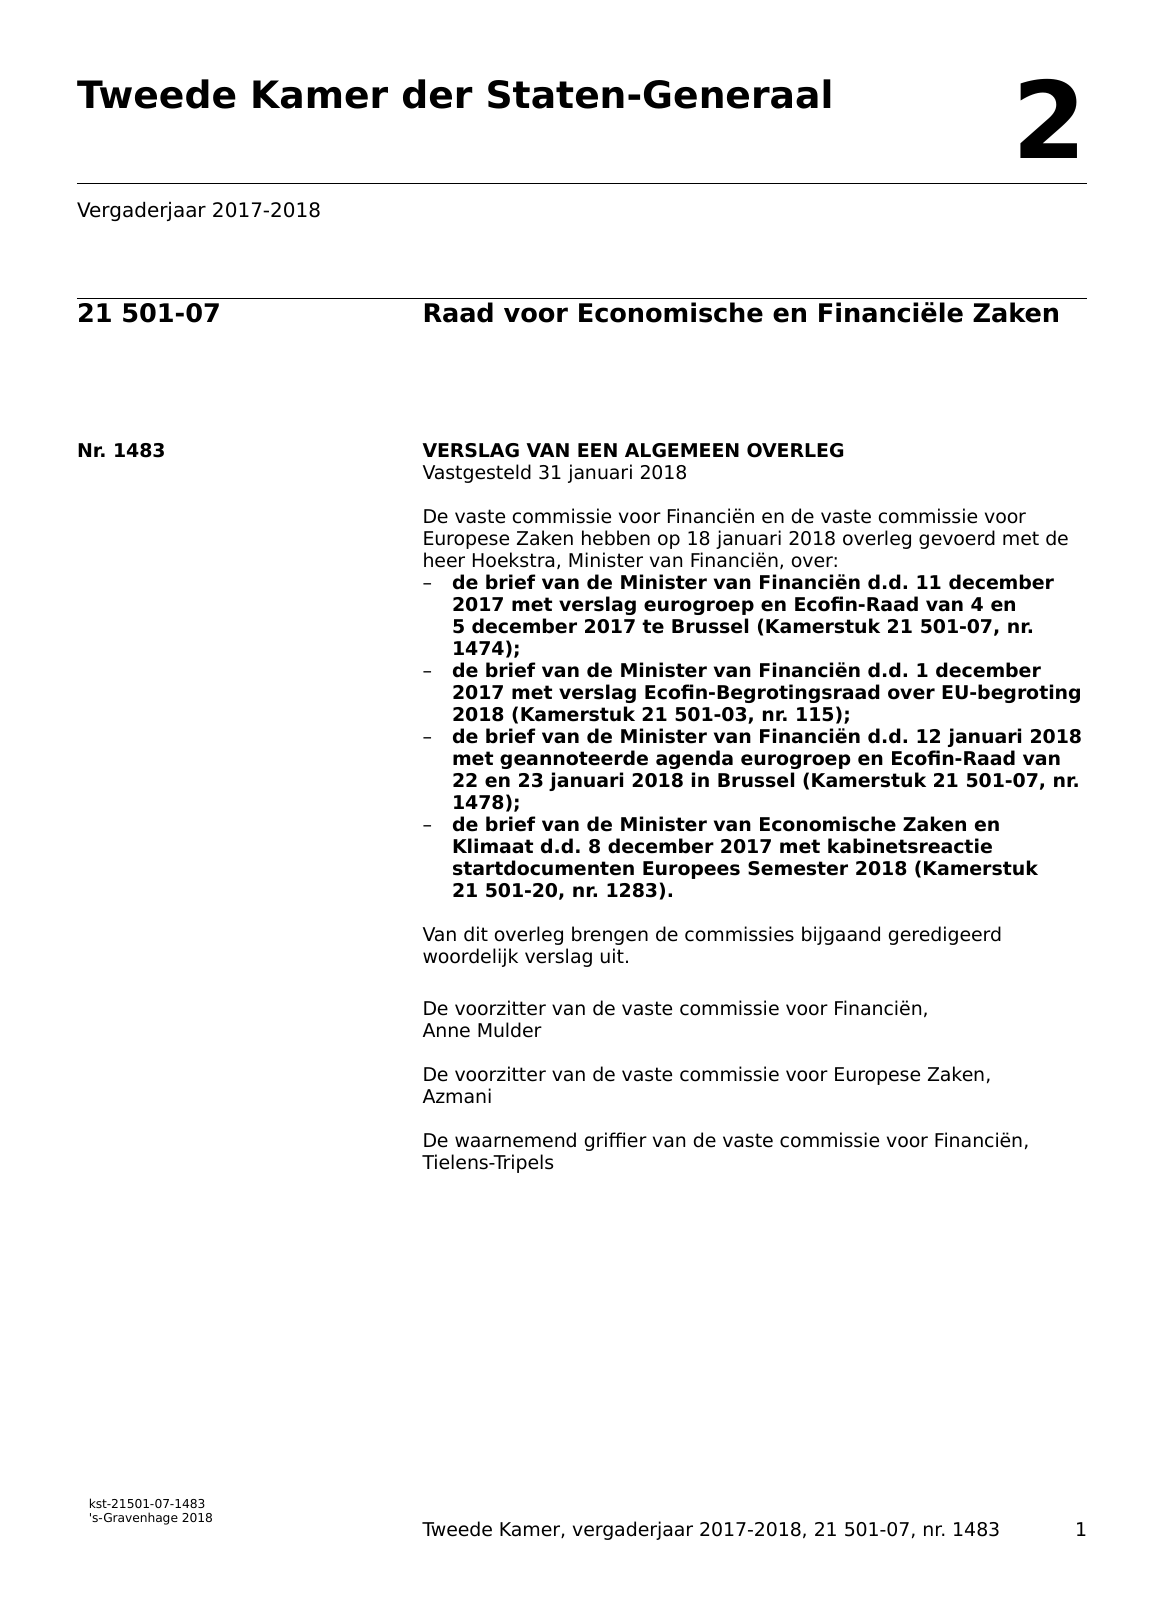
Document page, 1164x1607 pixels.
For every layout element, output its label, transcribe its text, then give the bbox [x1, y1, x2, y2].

table_header Tweede Kamer der Staten-Generaal [77, 59, 886, 183]
text De waarnemend griffier van de vaste commissie voor Financiën, Tielens-Tripels [422, 1130, 1087, 1174]
text – de brief van de Minister van Financiën d.d. 12 januari 2018 met geannoteerde agenda eurogroep en Ecofin-Raad van 22 en 23 januari 2018 in Brussel (Kamerstuk 21 501-07, nr. 1478); [422, 726, 1087, 813]
table_cell Vergaderjaar 2017-2018 [77, 184, 1087, 298]
subtitle 21 501-07 Raad voor Economische en Financiële Zaken [77, 299, 1087, 329]
subtitle Nr. 1483 VERSLAG VAN EEN ALGEMEEN OVERLEG [77, 440, 1087, 462]
text – de brief van de Minister van Economische Zaken en Klimaat d.d. 8 december 2017 met kabinetsreactie startdocumenten Europees Semester 2018 (Kamerstuk 21 501-20, nr. 1283). [422, 813, 1087, 901]
text De voorzitter van de vaste commissie voor Europese Zaken, Azmani [422, 1064, 1087, 1108]
table_header 2 [886, 59, 1087, 183]
text 's-Gravenhage 2018 [88, 1511, 323, 1525]
text – de brief van de Minister van Financiën d.d. 11 december 2017 met verslag eurogroep en Ecofin-Raad van 4 en 5 december 2017 te Brussel (Kamerstuk 21 501-07, nr. 1474); [422, 572, 1087, 660]
text – de brief van de Minister van Financiën d.d. 1 december 2017 met verslag Ecofin-Begrotingsraad over EU-begroting 2018 (Kamerstuk 21 501-03, nr. 115); [422, 660, 1087, 726]
text Van dit overleg brengen de commissies bijgaand geredigeerd woordelijk verslag uit. [422, 924, 1087, 968]
text kst-21501-07-1483 [88, 1497, 323, 1511]
text Vastgesteld 31 januari 2018 [422, 462, 1087, 484]
text De vaste commissie voor Financiën en de vaste commissie voor Europese Zaken hebben op 18 januari 2018 overleg gevoerd met de heer Hoekstra, Minister van Financiën, over: [422, 506, 1087, 572]
text De voorzitter van de vaste commissie voor Financiën, Anne Mulder [422, 998, 1087, 1042]
